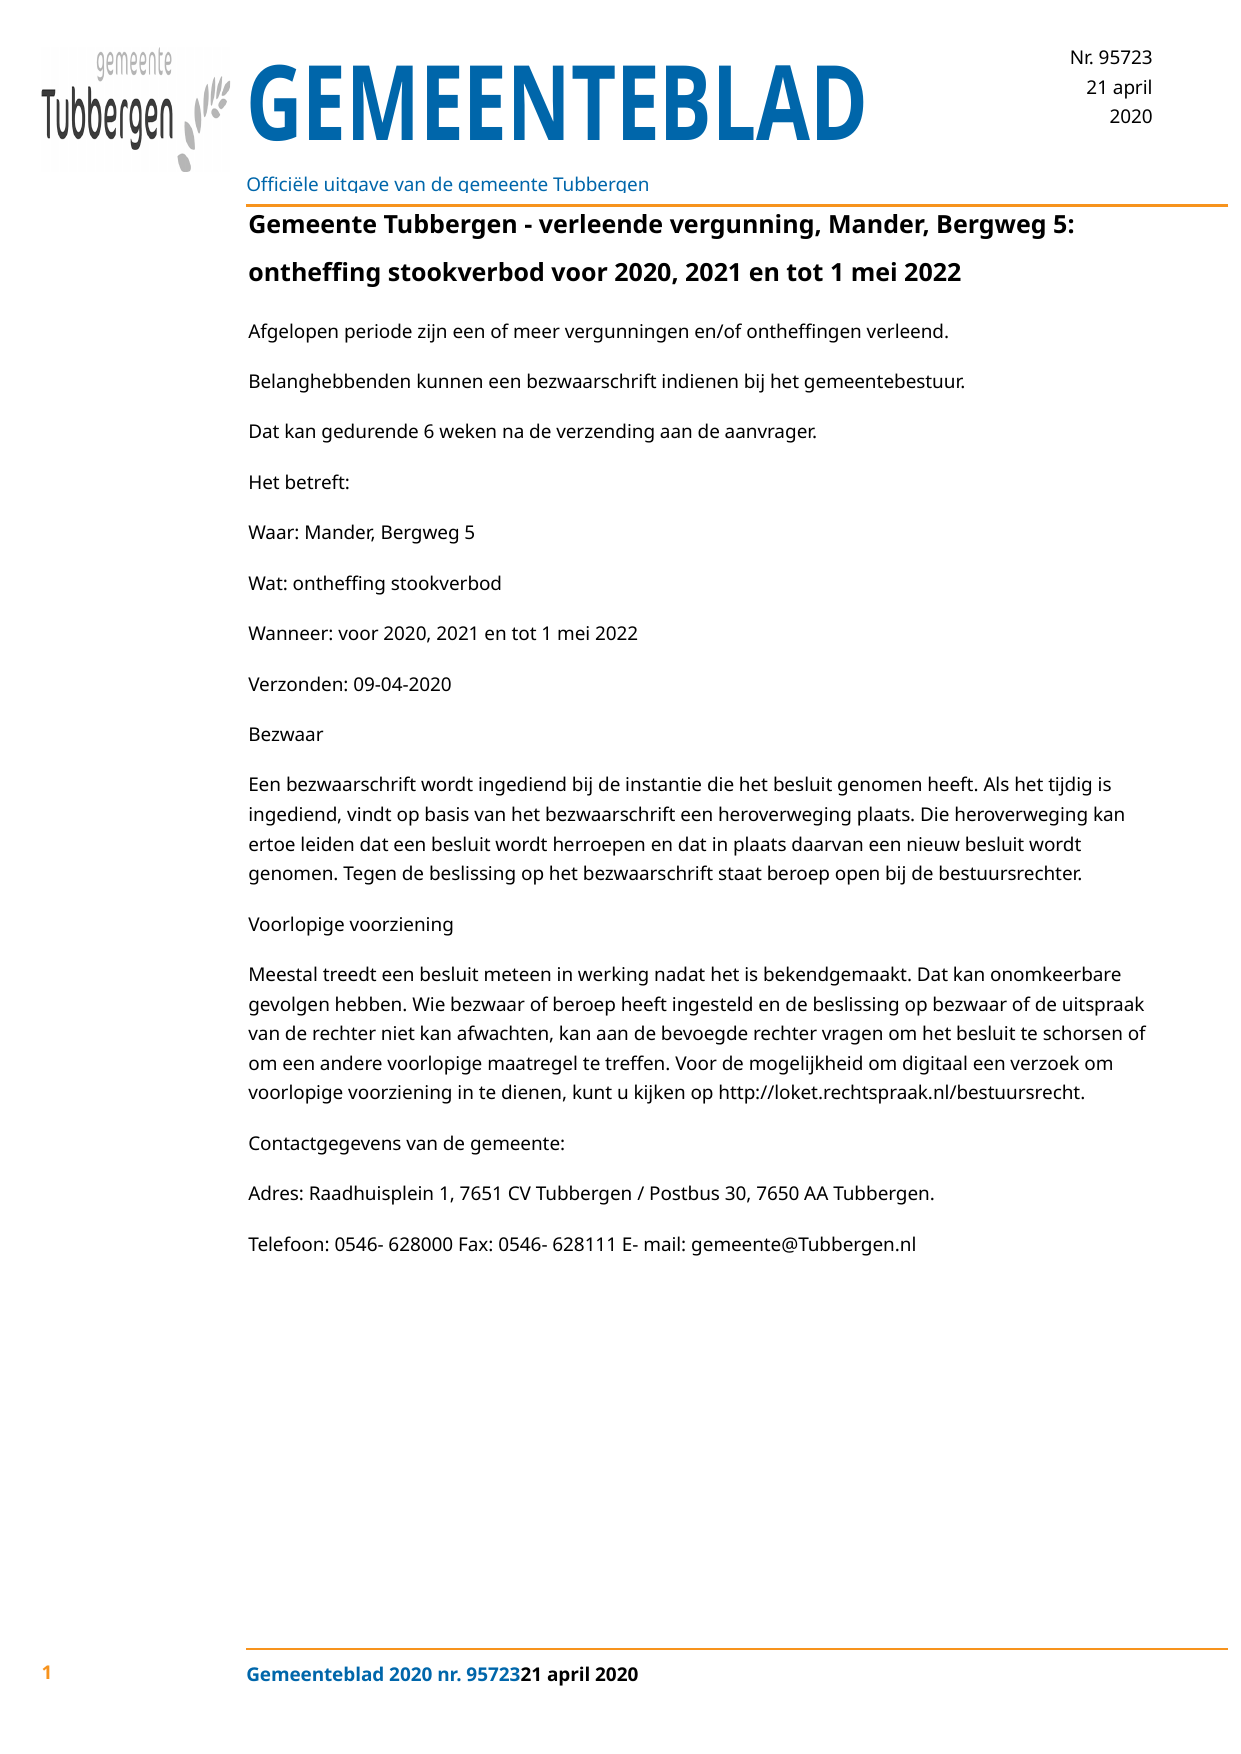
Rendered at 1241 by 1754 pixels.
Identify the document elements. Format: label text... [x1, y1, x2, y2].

text Dat kan gedurende 6 weken na de verzending aan de aanvrager. [248, 419, 1152, 444]
text Een bezwaarschrift wordt ingediend bij de instantie die het besluit genomen heeft. Als het tijdig is ingediend, vindt op basis van het bezwaarschrift een heroverweging plaats. Die heroverweging kan ertoe leiden dat een besluit wordt herroepen en dat in plaats daarvan een nieuw besluit wordt genomen. Tegen de beslissing op het bezwaarschrift staat beroep open bij de bestuursrechter. [248, 772, 1152, 886]
text Bezwaar [248, 721, 1152, 747]
text Adres: Raadhuisplein 1, 7651 CV Tubbergen / Postbus 30, 7650 AA Tubbergen. [248, 1180, 1152, 1206]
text Afgelopen periode zijn een of meer vergunningen en/of ontheffingen verleend. [248, 318, 1152, 344]
text Wanneer: voor 2020, 2021 en tot 1 mei 2022 [248, 620, 1152, 646]
text Contactgegevens van de gemeente: [248, 1130, 1152, 1156]
text Voorlopige voorziening [248, 911, 1152, 937]
text Belanghebbenden kunnen een bezwaarschrift indienen bij het gemeentebestuur. [248, 368, 1152, 394]
text Wat: ontheffing stookverbod [248, 570, 1152, 596]
text Gemeente Tubbergen - verleende vergunning, Mander, Bergweg 5: ontheffing stookverbod voor 2020, 2021 en tot 1 mei 2022 [248, 207, 1152, 288]
text Waar: Mander, Bergweg 5 [248, 519, 1152, 545]
text Telefoon: 0546- 628000 Fax: 0546- 628111 E- mail: gemeente@Tubbergen.nl [248, 1231, 1152, 1257]
picture [41, 47, 231, 172]
text Verzonden: 09-04-2020 [248, 671, 1152, 697]
text Het betreft: [248, 469, 1152, 495]
text Meestal treedt een besluit meteen in werking nadat het is bekendgemaakt. Dat kan onomkeerbare gevolgen hebben. Wie bezwaar of beroep heeft ingesteld en de beslissing op bezwaar of de uitspraak van de rechter niet kan afwachten, kan aan de bevoegde rechter vragen om het besluit te schorsen of om een andere voorlopige maatregel te treffen. Voor de mogelijkheid om digitaal een verzoek om voorlopige voorziening in te dienen, kunt u kijken op http://loket.rechtspraak.nl/bestuursrecht. [248, 961, 1152, 1105]
